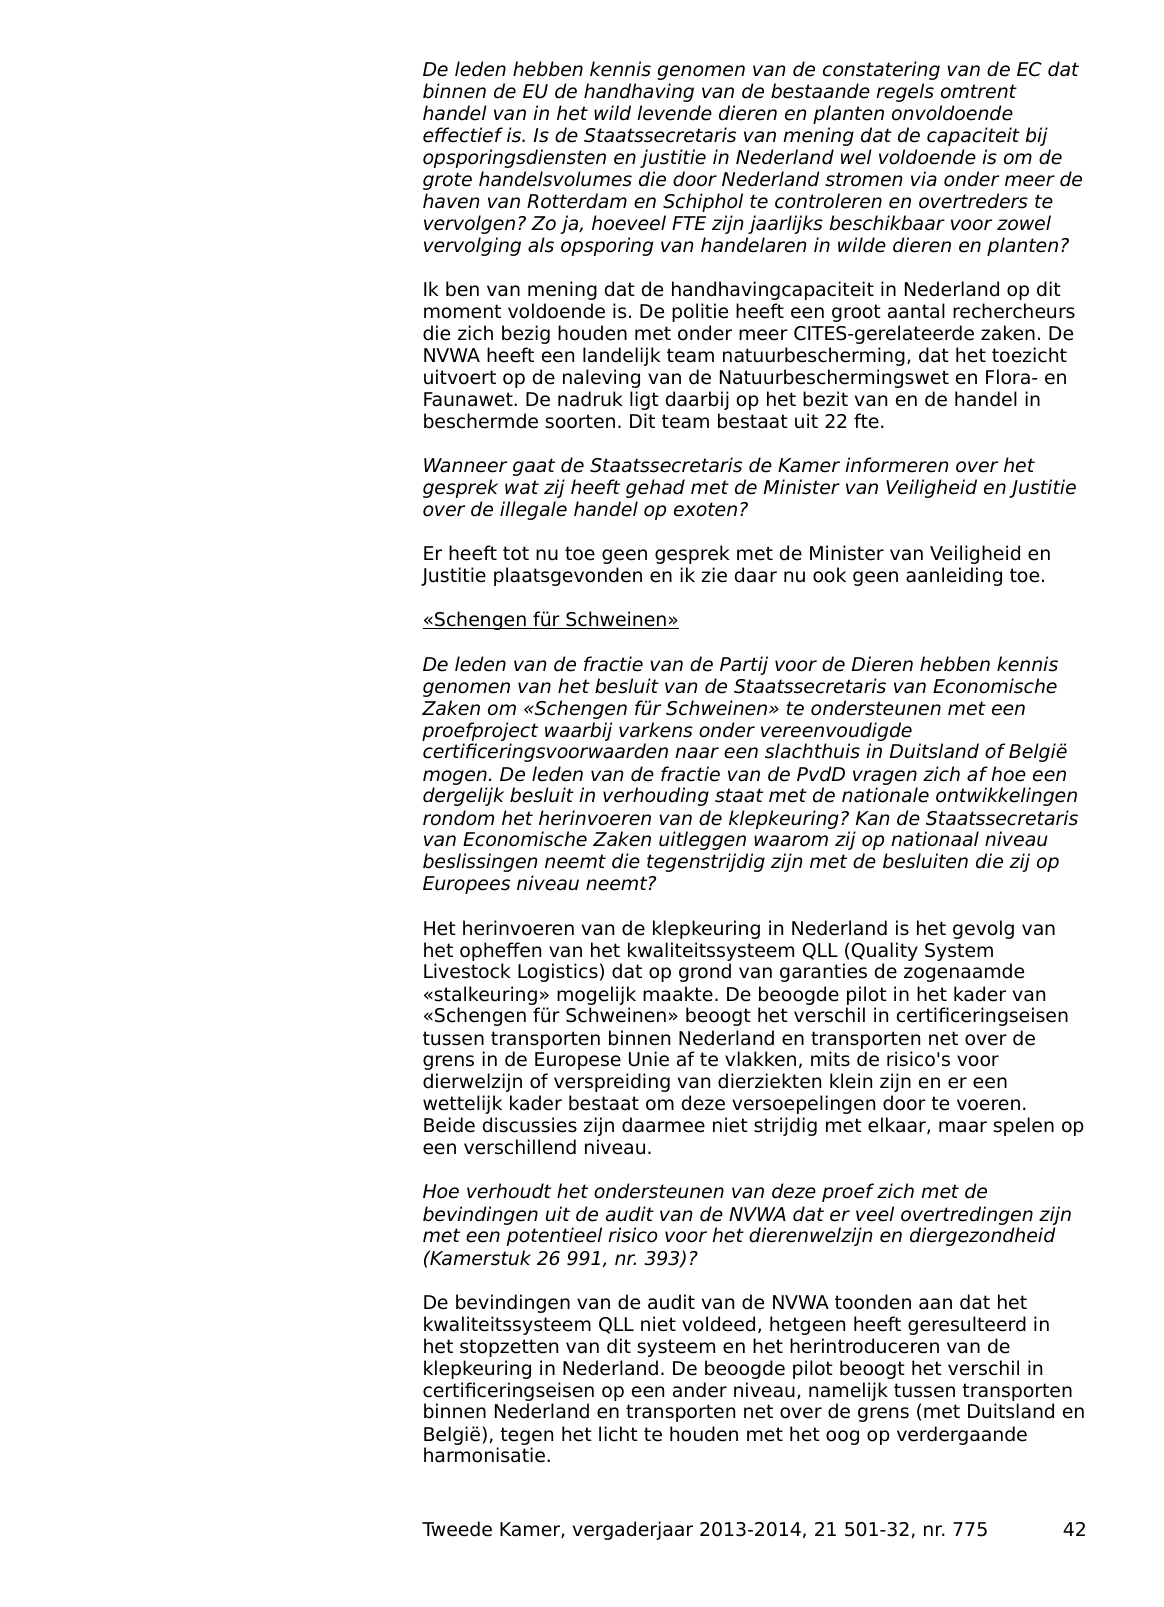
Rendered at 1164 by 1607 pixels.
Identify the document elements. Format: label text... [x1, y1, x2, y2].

text De leden hebben kennis genomen van de constatering van de EC dat binnen de EU de handhaving van de bestaande regels omtrent handel van in het wild levende dieren en planten onvoldoende effectief is. Is de Staatssecretaris van mening dat de capaciteit bij opsporingsdiensten en justitie in Nederland wel voldoende is om de grote handelsvolumes die door Nederland stromen via onder meer de haven van Rotterdam en Schiphol te controleren en overtreders te vervolgen? Zo ja, hoeveel FTE zijn jaarlijks beschikbaar voor zowel vervolging als opsporing van handelaren in wilde dieren en planten? [422, 59, 1087, 257]
text De bevindingen van de audit van de NVWA toonden aan dat het kwaliteitssysteem QLL niet voldeed, hetgeen heeft geresulteerd in het stopzetten van dit systeem en het herintroduceren van de klepkeuring in Nederland. De beoogde pilot beoogt het verschil in certificeringseisen op een ander niveau, namelijk tussen transporten binnen Nederland en transporten net over de grens (met Duitsland en België), tegen het licht te houden met het oog op verdergaande harmonisatie. [422, 1292, 1087, 1467]
text Wanneer gaat de Staatssecretaris de Kamer informeren over het gesprek wat zij heeft gehad met de Minister van Veiligheid en Justitie over de illegale handel op exoten? [422, 455, 1087, 521]
text Ik ben van mening dat de handhavingcapaciteit in Nederland op dit moment voldoende is. De politie heeft een groot aantal rechercheurs die zich bezig houden met onder meer CITES-gerelateerde zaken. De NVWA heeft een landelijk team natuurbescherming, dat het toezicht uitvoert op de naleving van de Natuurbeschermingswet en Flora- en Faunawet. De nadruk ligt daarbij op het bezit van en de handel in beschermde soorten. Dit team bestaat uit 22 fte. [422, 279, 1087, 433]
text De leden van de fractie van de Partij voor de Dieren hebben kennis genomen van het besluit van de Staatssecretaris van Economische Zaken om «Schengen für Schweinen» te ondersteunen met een proefproject waarbij varkens onder vereenvoudigde certificeringsvoorwaarden naar een slachthuis in Duitsland of België mogen. De leden van de fractie van de PvdD vragen zich af hoe een dergelijk besluit in verhouding staat met de nationale ontwikkelingen rondom het herinvoeren van de klepkeuring? Kan de Staatssecretaris van Economische Zaken uitleggen waarom zij op nationaal niveau beslissingen neemt die tegenstrijdig zijn met de besluiten die zij op Europees niveau neemt? [422, 653, 1087, 895]
text Er heeft tot nu toe geen gesprek met de Minister van Veiligheid en Justitie plaatsgevonden en ik zie daar nu ook geen aanleiding toe. [422, 543, 1087, 587]
text Het herinvoeren van de klepkeuring in Nederland is het gevolg van het opheffen van het kwaliteitssysteem QLL (Quality System Livestock Logistics) dat op grond van garanties de zogenaamde «stalkeuring» mogelijk maakte. De beoogde pilot in het kader van «Schengen für Schweinen» beoogt het verschil in certificeringseisen tussen transporten binnen Nederland en transporten net over de grens in de Europese Unie af te vlakken, mits de risico's voor dierwelzijn of verspreiding van dierziekten klein zijn en er een wettelijk kader bestaat om deze versoepelingen door te voeren. Beide discussies zijn daarmee niet strijdig met elkaar, maar spelen op een verschillend niveau. [422, 917, 1087, 1159]
subtitle «Schengen für Schweinen» [422, 609, 1087, 631]
text Hoe verhoudt het ondersteunen van deze proef zich met de bevindingen uit de audit van de NVWA dat er veel overtredingen zijn met een potentieel risico voor het dierenwelzijn en diergezondheid (Kamerstuk 26 991, nr. 393)? [422, 1181, 1087, 1269]
